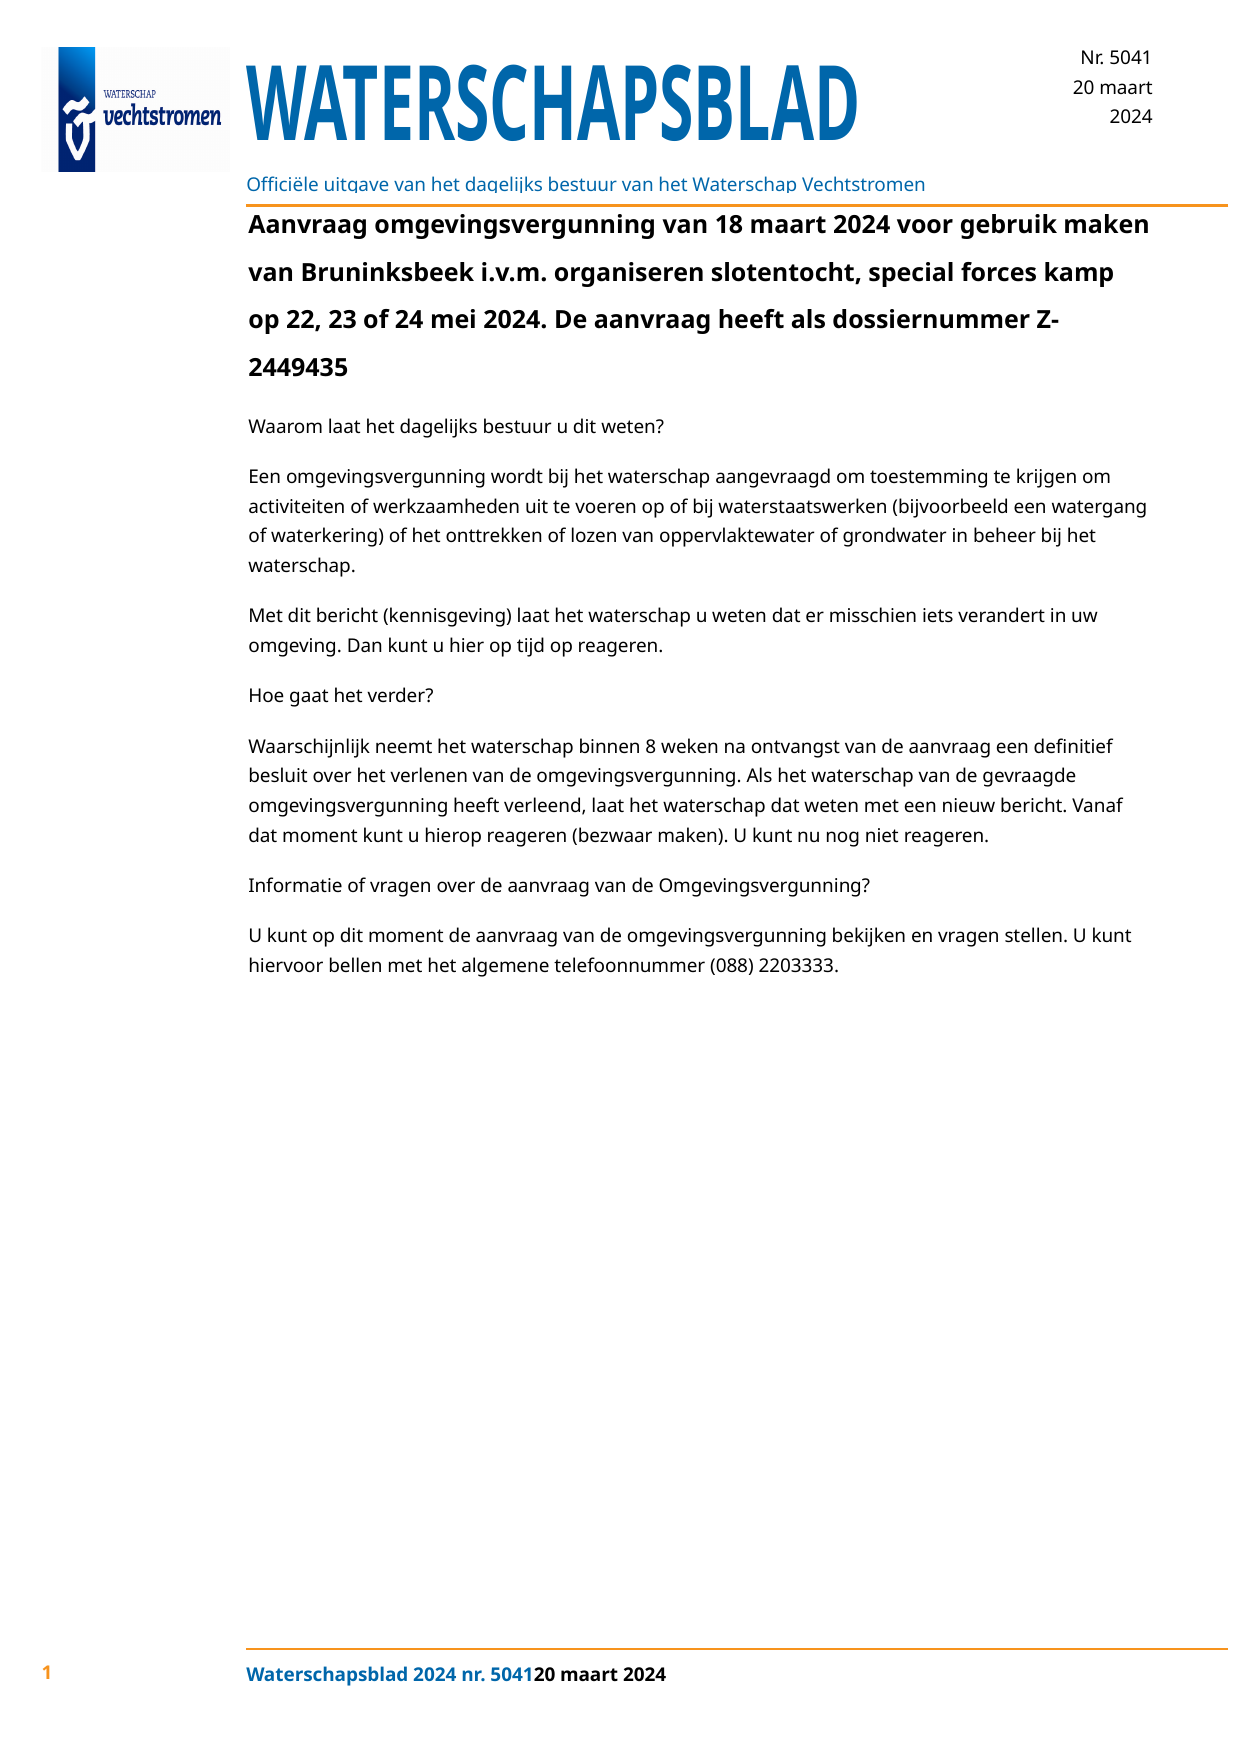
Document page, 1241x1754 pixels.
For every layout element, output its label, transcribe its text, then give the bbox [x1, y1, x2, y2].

text Informatie of vragen over de aanvraag van de Omgevingsvergunning? [248, 872, 1152, 898]
text Aanvraag omgevingsvergunning van 18 maart 2024 voor gebruik maken van Bruninksbeek i.v.m. organiseren slotentocht, special forces kamp op 22, 23 of 24 mei 2024. De aanvraag heeft als dossiernummer Z-2449435 [248, 207, 1152, 384]
text Hoe gaat het verder? [248, 683, 1152, 708]
text Met dit bericht (kennisgeving) laat het waterschap u weten dat er misschien iets verandert in uw omgeving. Dan kunt u hier op tijd op reageren. [248, 603, 1152, 658]
text Een omgevingsvergunning wordt bij het waterschap aangevraagd om toestemming te krijgen om activiteiten of werkzaamheden uit te voeren op of bij waterstaatswerken (bijvoorbeeld een watergang of waterkering) of het onttrekken of lozen van oppervlaktewater of grondwater in beheer bij het waterschap. [248, 463, 1152, 578]
text Waarom laat het dagelijks bestuur u dit weten? [248, 413, 1152, 439]
text U kunt op dit moment de aanvraag van de omgevingsvergunning bekijken en vragen stellen. U kunt hiervoor bellen met het algemene telefoonnummer (088) 2203333. [248, 923, 1152, 978]
picture [41, 47, 231, 172]
text Waarschijnlijk neemt het waterschap binnen 8 weken na ontvangst van de aanvraag een definitief besluit over het verlenen van de omgevingsvergunning. Als het waterschap van de gevraagde omgevingsvergunning heeft verleend, laat het waterschap dat weten met een nieuw bericht. Vanaf dat moment kunt u hierop reageren (bezwaar maken). U kunt nu nog niet reageren. [248, 733, 1152, 848]
